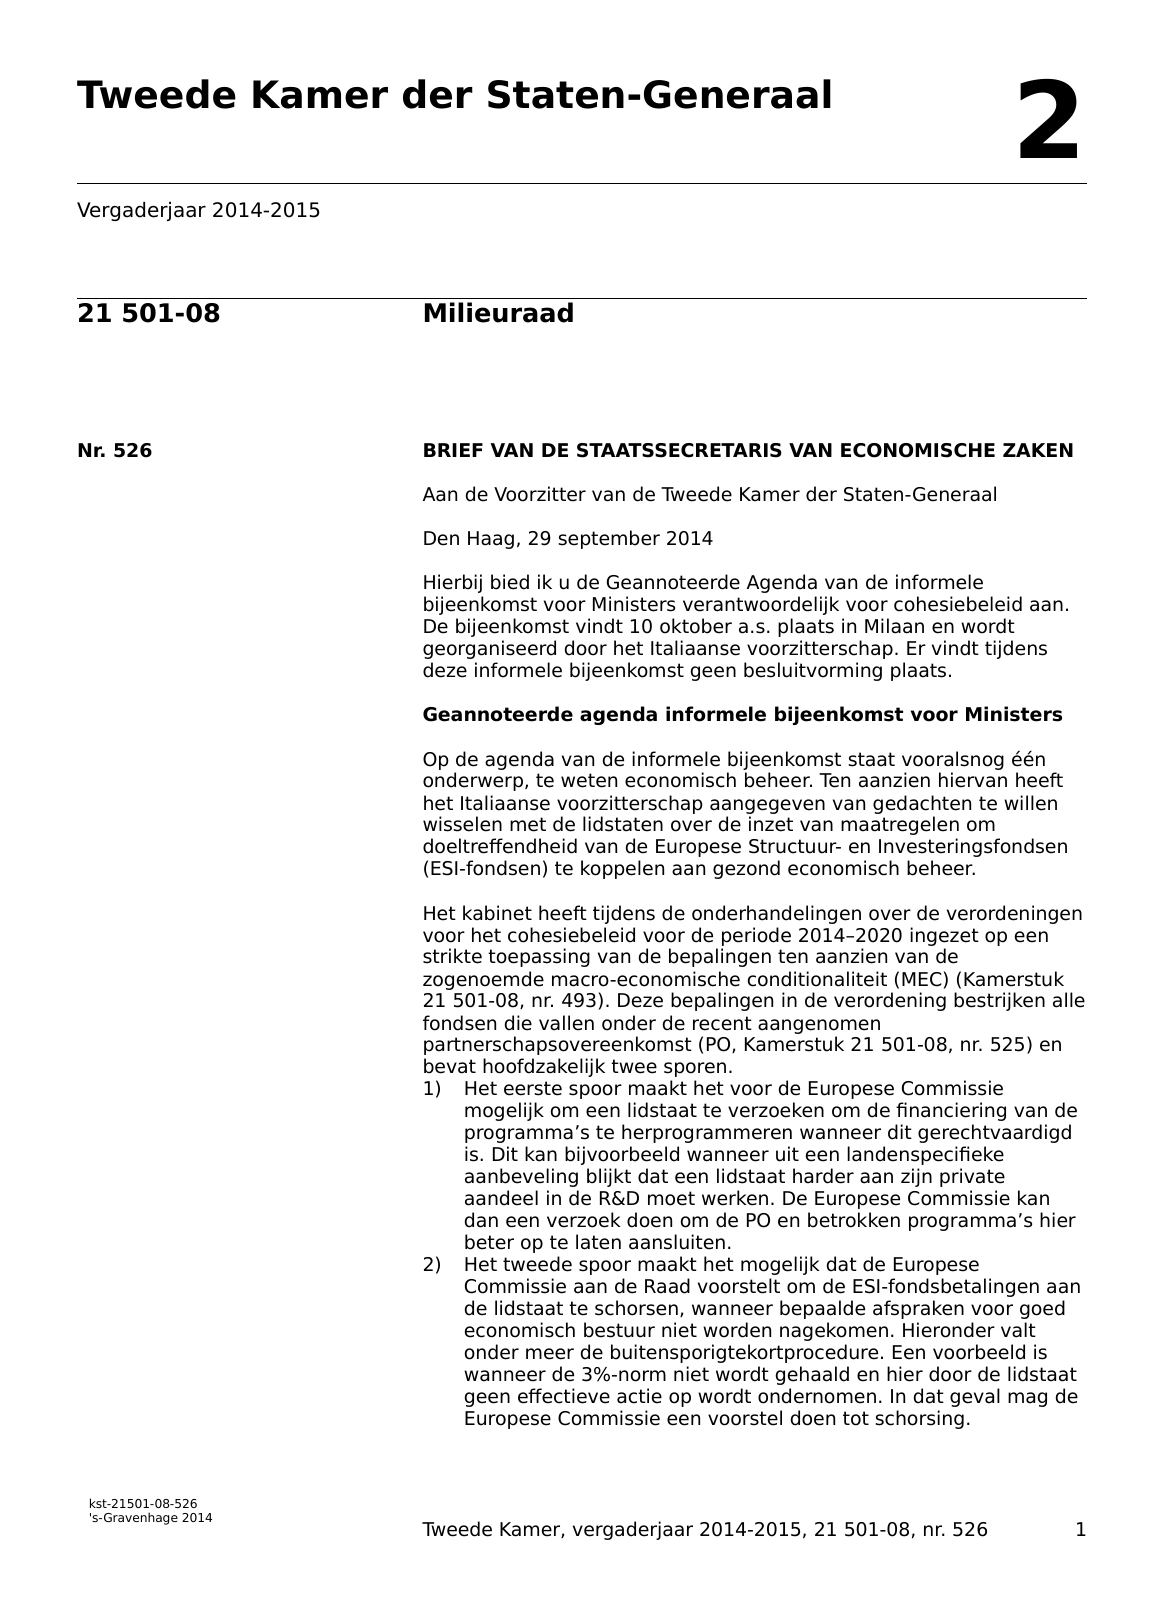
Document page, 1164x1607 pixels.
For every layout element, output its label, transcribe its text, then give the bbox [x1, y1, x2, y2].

subtitle 21 501-08 Milieuraad [77, 299, 1087, 329]
text 1) Het eerste spoor maakt het voor de Europese Commissie mogelijk om een lidstaat te verzoeken om de financiering van de programma’s te herprogrammeren wanneer dit gerechtvaardigd is. Dit kan bijvoorbeeld wanneer uit een landenspecifieke aanbeveling blijkt dat een lidstaat harder aan zijn private aandeel in de R&D moet werken. De Europese Commissie kan dan een verzoek doen om de PO en betrokken programma’s hier beter op te laten aansluiten. [422, 1078, 1087, 1254]
text Den Haag, 29 september 2014 [422, 528, 1087, 550]
text Het kabinet heeft tijdens de onderhandelingen over de verordeningen voor het cohesiebeleid voor de periode 2014–2020 ingezet op een strikte toepassing van de bepalingen ten aanzien van de zogenoemde macro-economische conditionaliteit (MEC) (Kamerstuk 21 501-08, nr. 493). Deze bepalingen in de verordening bestrijken alle fondsen die vallen onder de recent aangenomen partnerschapsovereenkomst (PO, Kamerstuk 21 501-08, nr. 525) en bevat hoofdzakelijk twee sporen. [422, 902, 1087, 1078]
text Op de agenda van de informele bijeenkomst staat vooralsnog één onderwerp, te weten economisch beheer. Ten aanzien hiervan heeft het Italiaanse voorzitterschap aangegeven van gedachten te willen wisselen met de lidstaten over de inzet van maatregelen om doeltreffendheid van de Europese Structuur- en Investeringsfondsen (ESI-fondsen) te koppelen aan gezond economisch beheer. [422, 748, 1087, 880]
subtitle Nr. 526 BRIEF VAN DE STAATSSECRETARIS VAN ECONOMISCHE ZAKEN [77, 440, 1087, 462]
subtitle Geannoteerde agenda informele bijeenkomst voor Ministers [422, 704, 1087, 726]
text kst-21501-08-526 [88, 1497, 323, 1511]
text 2) Het tweede spoor maakt het mogelijk dat de Europese Commissie aan de Raad voorstelt om de ESI-fondsbetalingen aan de lidstaat te schorsen, wanneer bepaalde afspraken voor goed economisch bestuur niet worden nagekomen. Hieronder valt onder meer de buitensporigtekortprocedure. Een voorbeeld is wanneer de 3%-norm niet wordt gehaald en hier door de lidstaat geen effectieve actie op wordt ondernomen. In dat geval mag de Europese Commissie een voorstel doen tot schorsing. [422, 1254, 1087, 1430]
text Hierbij bied ik u de Geannoteerde Agenda van de informele bijeenkomst voor Ministers verantwoordelijk voor cohesiebeleid aan. De bijeenkomst vindt 10 oktober a.s. plaats in Milaan en wordt georganiseerd door het Italiaanse voorzitterschap. Er vindt tijdens deze informele bijeenkomst geen besluitvorming plaats. [422, 572, 1087, 682]
text 's-Gravenhage 2014 [88, 1511, 323, 1525]
table_header 2 [886, 59, 1087, 183]
text Aan de Voorzitter van de Tweede Kamer der Staten-Generaal [422, 484, 1087, 506]
table_header Tweede Kamer der Staten-Generaal [77, 59, 886, 183]
table_cell Vergaderjaar 2014-2015 [77, 184, 1087, 298]
